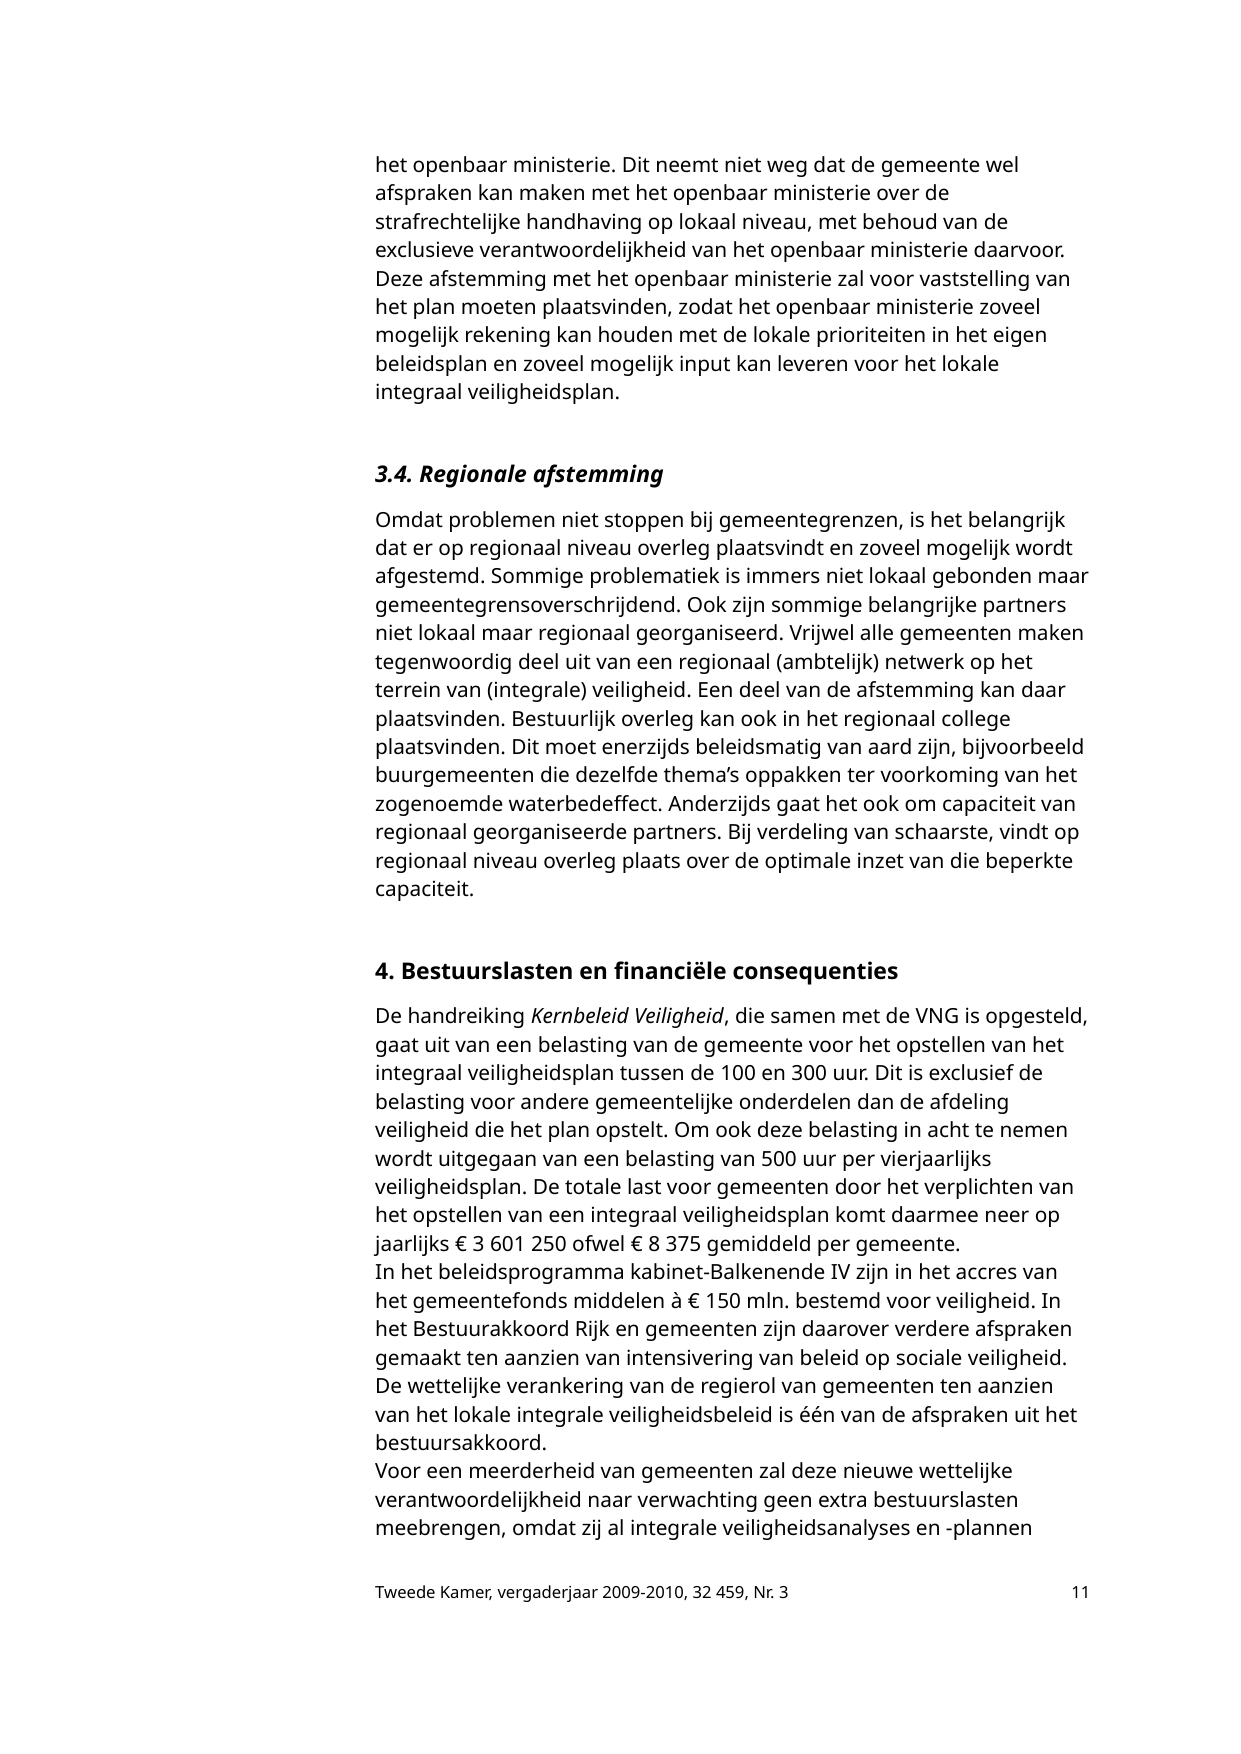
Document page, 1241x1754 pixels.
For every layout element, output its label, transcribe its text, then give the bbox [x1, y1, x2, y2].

text De handreiking Kernbeleid Veiligheid, die samen met de VNG is opgesteld, gaat uit van een belasting van de gemeente voor het opstellen van het integraal veiligheidsplan tussen de 100 en 300 uur. Dit is exclusief de belasting voor andere gemeentelijke onderdelen dan de afdeling veiligheid die het plan opstelt. Om ook deze belasting in acht te nemen wordt uitgegaan van een belasting van 500 uur per vierjaarlijks veiligheidsplan. De totale last voor gemeenten door het verplichten van het opstellen van een integraal veiligheidsplan komt daarmee neer op jaarlijks € 3 601 250 ofwel € 8 375 gemiddeld per gemeente. [375, 1002, 1090, 1257]
text In het beleidsprogramma kabinet-Balkenende IV zijn in het accres van het gemeentefonds middelen à € 150 mln. bestemd voor veiligheid. In het Bestuurakkoord Rijk en gemeenten zijn daarover verdere afspraken gemaakt ten aanzien van intensivering van beleid op sociale veiligheid. De wettelijke verankering van de regierol van gemeenten ten aanzien van het lokale integrale veiligheidsbeleid is één van de afspraken uit het bestuursakkoord. [375, 1257, 1090, 1457]
subtitle 3.4. Regionale afstemming [375, 458, 1090, 490]
subtitle 4. Bestuurslasten en financiële consequenties [375, 955, 1090, 987]
text Omdat problemen niet stoppen bij gemeentegrenzen, is het belangrijk dat er op regionaal niveau overleg plaatsvindt en zoveel mogelijk wordt afgestemd. Sommige problematiek is immers niet lokaal gebonden maar gemeentegrensoverschrijdend. Ook zijn sommige belangrijke partners niet lokaal maar regionaal georganiseerd. Vrijwel alle gemeenten maken tegenwoordig deel uit van een regionaal (ambtelijk) netwerk op het terrein van (integrale) veiligheid. Een deel van de afstemming kan daar plaatsvinden. Bestuurlijk overleg kan ook in het regionaal college plaatsvinden. Dit moet enerzijds beleidsmatig van aard zijn, bijvoorbeeld buurgemeenten die dezelfde thema’s oppakken ter voorkoming van het zogenoemde waterbedeffect. Anderzijds gaat het ook om capaciteit van regionaal georganiseerde partners. Bij verdeling van schaarste, vindt op regionaal niveau overleg plaats over de optimale inzet van die beperkte capaciteit. [375, 505, 1090, 903]
text Voor een meerderheid van gemeenten zal deze nieuwe wettelijke verantwoordelijkheid naar verwachting geen extra bestuurslasten meebrengen, omdat zij al integrale veiligheidsanalyses en -plannen [375, 1457, 1090, 1542]
text het openbaar ministerie. Dit neemt niet weg dat de gemeente wel afspraken kan maken met het openbaar ministerie over de strafrechtelijke handhaving op lokaal niveau, met behoud van de exclusieve verantwoordelijkheid van het openbaar ministerie daarvoor. Deze afstemming met het openbaar ministerie zal voor vaststelling van het plan moeten plaatsvinden, zodat het openbaar ministerie zoveel mogelijk rekening kan houden met de lokale prioriteiten in het eigen beleidsplan en zoveel mogelijk input kan leveren voor het lokale integraal veiligheidsplan. [375, 150, 1090, 406]
